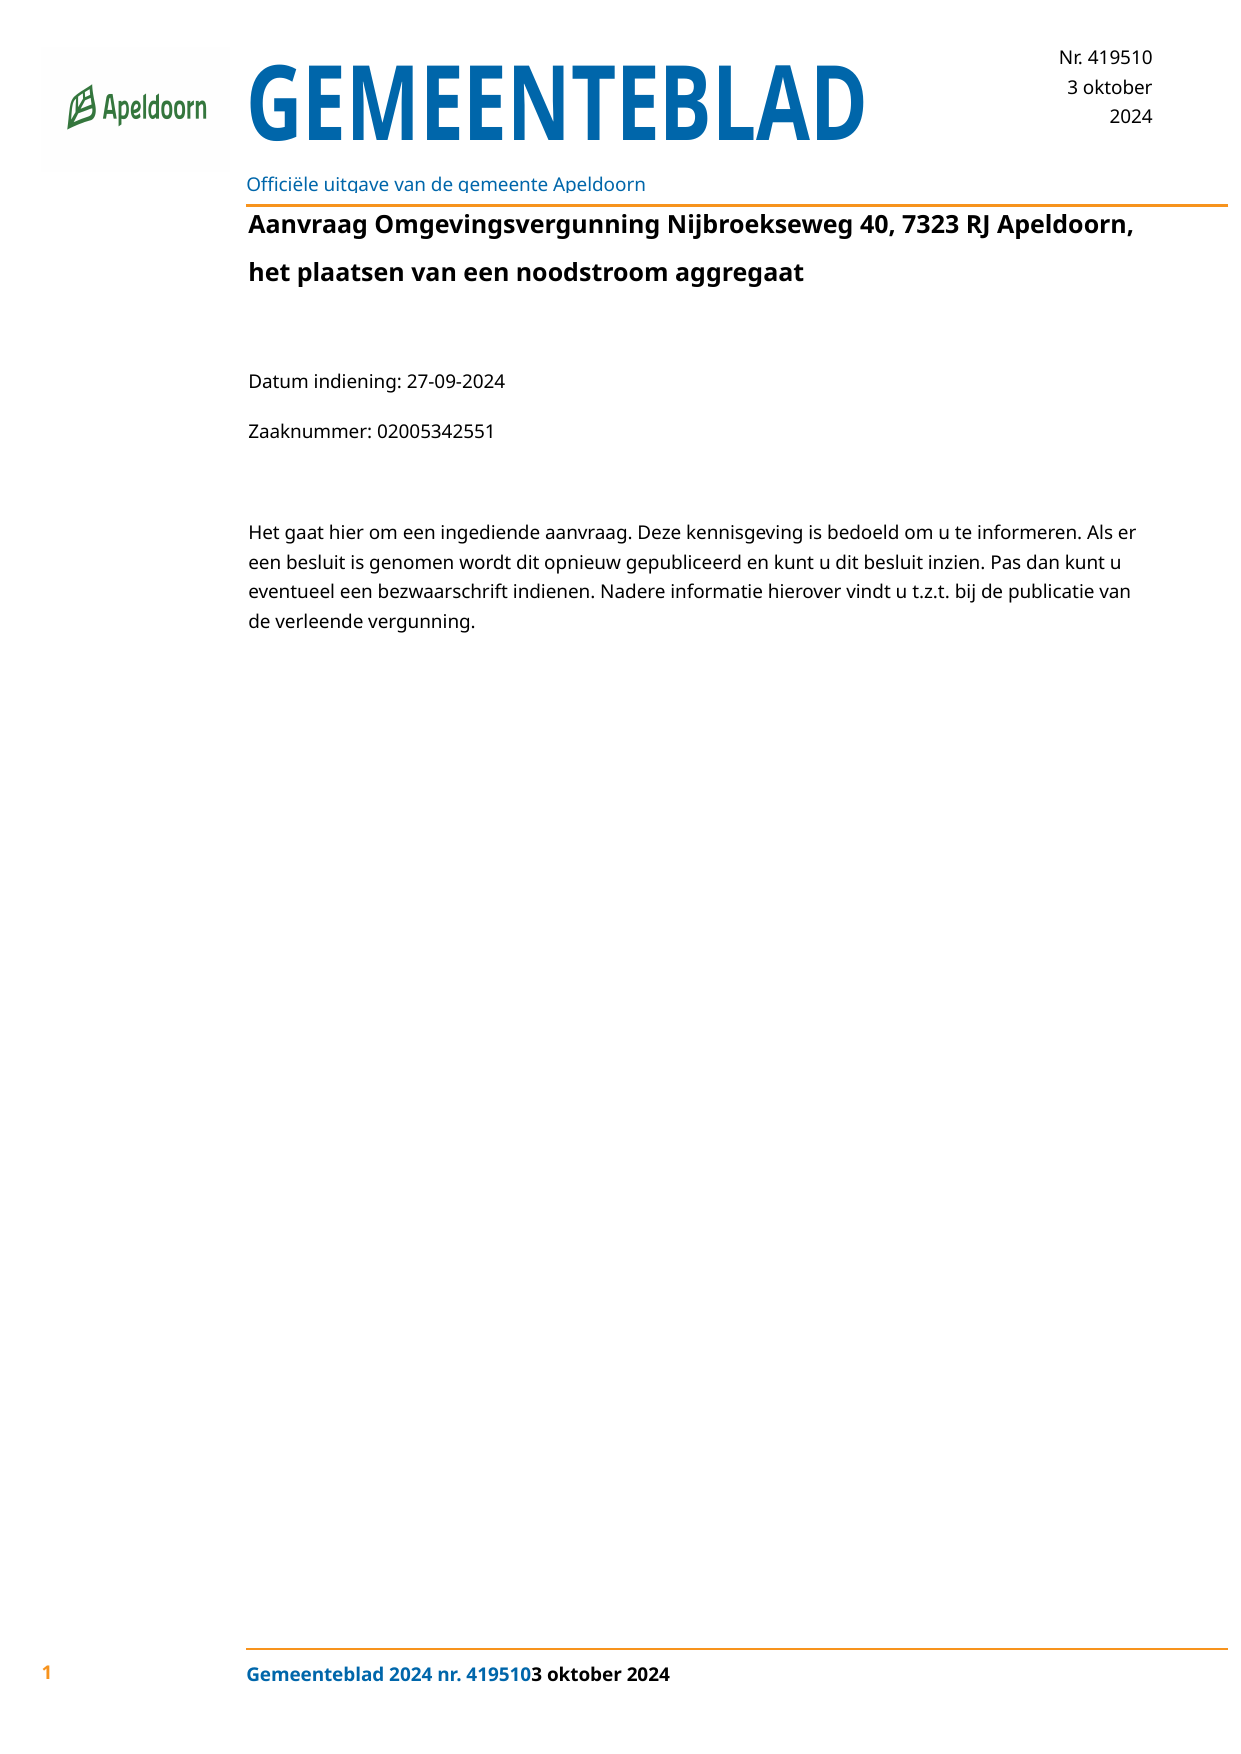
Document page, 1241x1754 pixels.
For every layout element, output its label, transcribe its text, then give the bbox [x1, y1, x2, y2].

picture [41, 47, 231, 172]
text Aanvraag Omgevingsvergunning Nijbroekseweg 40, 7323 RJ Apeldoorn, het plaatsen van een noodstroom aggregaat [248, 207, 1152, 288]
text Zaaknummer: 02005342551 [248, 419, 1152, 444]
text Datum indiening: 27-09-2024 [248, 368, 1152, 394]
text Het gaat hier om een ingediende aanvraag. Deze kennisgeving is bedoeld om u te informeren. Als er een besluit is genomen wordt dit opnieuw gepubliceerd en kunt u dit besluit inzien. Pas dan kunt u eventueel een bezwaarschrift indienen. Nadere informatie hierover vindt u t.z.t. bij de publicatie van de verleende vergunning. [248, 519, 1152, 634]
